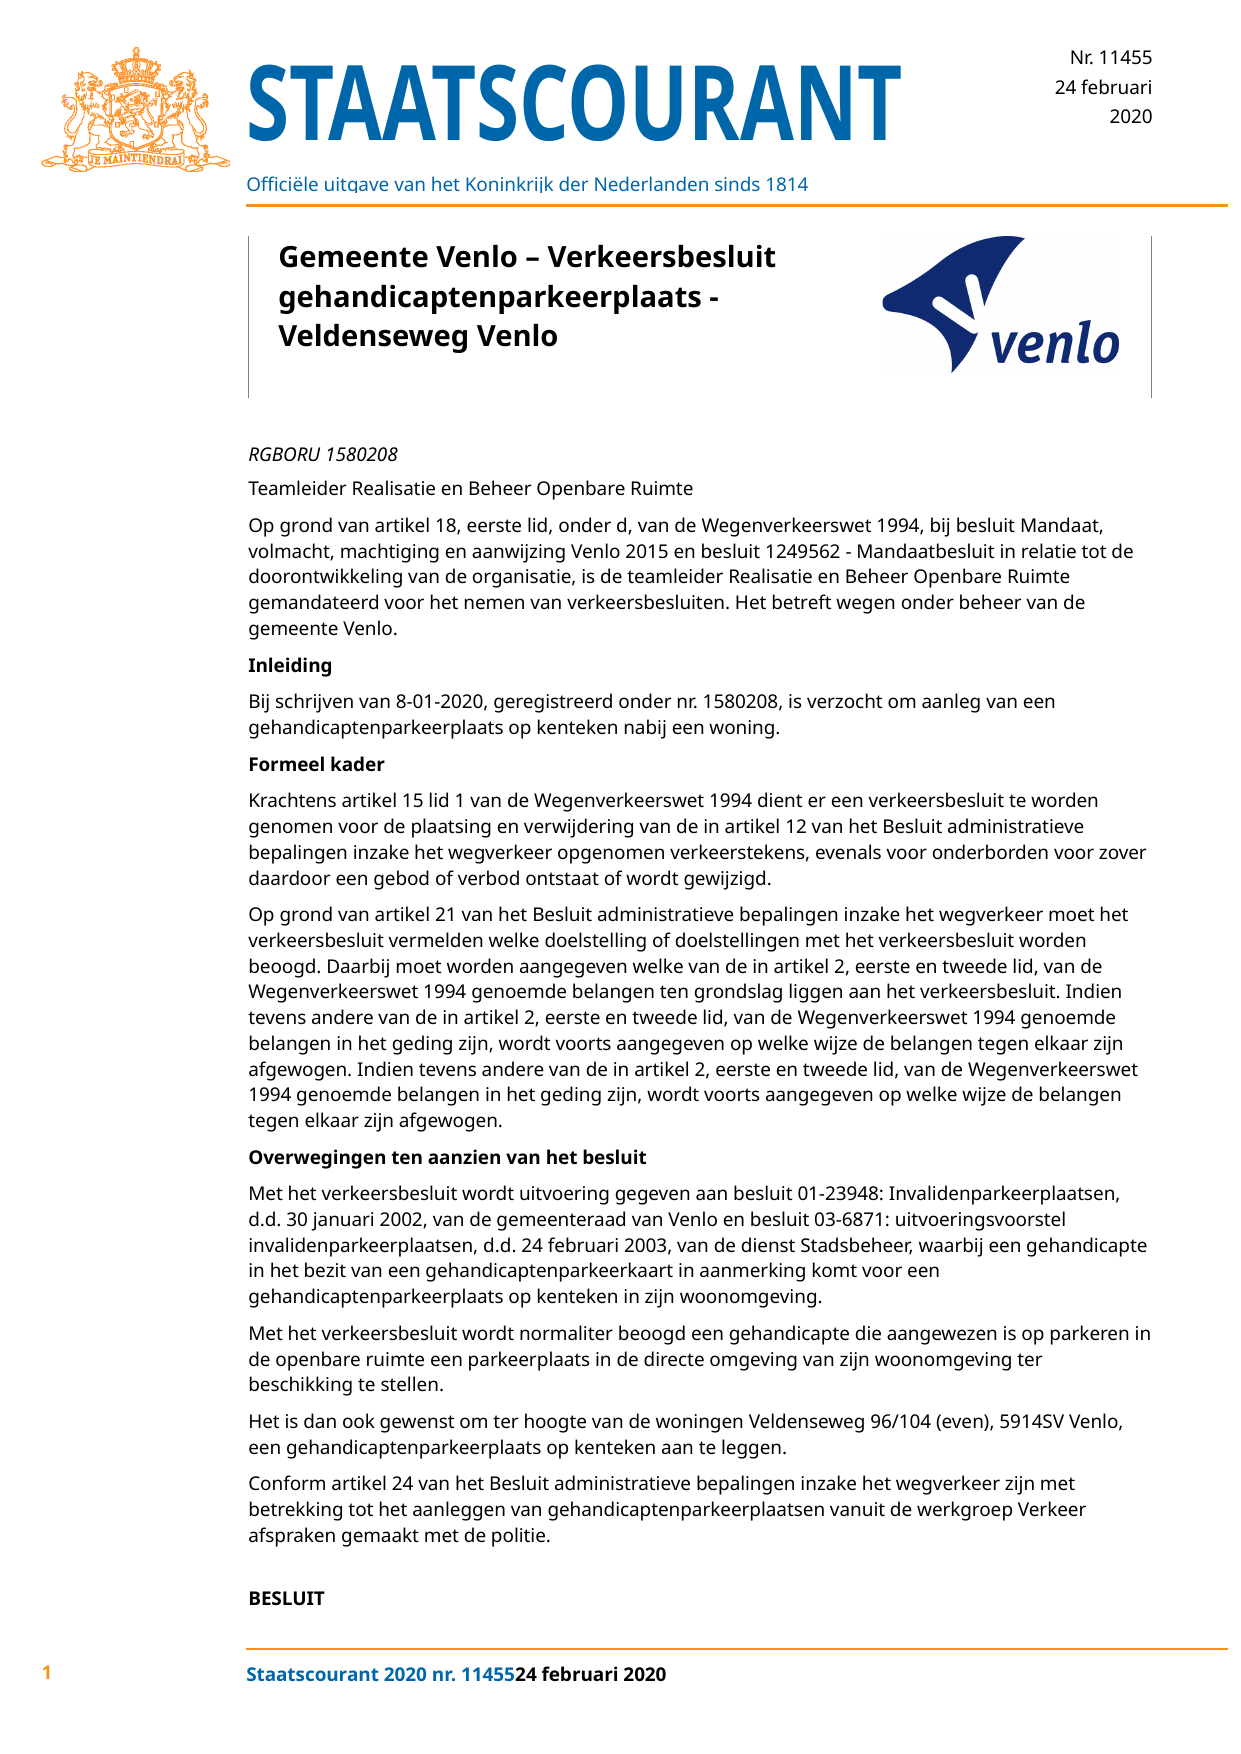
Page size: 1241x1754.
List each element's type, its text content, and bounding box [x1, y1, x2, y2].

text Teamleider Realisatie en Beheer Openbare Ruimte [248, 476, 1152, 501]
text Conform artikel 24 van het Besluit administratieve bepalingen inzake het wegverkeer zijn met betrekking tot het aanleggen van gehandicaptenparkeerplaatsen vanuit de werkgroep Verkeer afspraken gemaakt met de politie. [248, 1471, 1152, 1548]
text Met het verkeersbesluit wordt normaliter beoogd een gehandicapte die aangewezen is op parkeren in de openbare ruimte een parkeerplaats in de directe omgeving van zijn woonomgeving ter beschikking te stellen. [248, 1320, 1152, 1397]
text Het is dan ook gewenst om ter hoogte van de woningen Veldenseweg 96/104 (even), 5914SV Venlo, een gehandicaptenparkeerplaats op kenteken aan te leggen. [248, 1408, 1152, 1460]
text Overwegingen ten aanzien van het besluit [248, 1144, 1152, 1169]
text Formeel kader [248, 751, 1152, 777]
text RGBORU 1580208 [248, 441, 1152, 467]
text Op grond van artikel 21 van het Besluit administratieve bepalingen inzake het wegverkeer moet het verkeersbesluit vermelden welke doelstelling of doelstellingen met het verkeersbesluit worden beoogd. Daarbij moet worden aangegeven welke van de in artikel 2, eerste en tweede lid, van de Wegenverkeerswet 1994 genoemde belangen ten grondslag liggen aan het verkeersbesluit. Indien tevens andere van de in artikel 2, eerste en tweede lid, van de Wegenverkeerswet 1994 genoemde belangen in het geding zijn, wordt voorts aangegeven op welke wijze de belangen tegen elkaar zijn afgewogen. Indien tevens andere van de in artikel 2, eerste en tweede lid, van de Wegenverkeerswet 1994 genoemde belangen in het geding zijn, wordt voorts aangegeven op welke wijze de belangen tegen elkaar zijn afgewogen. [248, 901, 1152, 1133]
text Met het verkeersbesluit wordt uitvoering gegeven aan besluit 01-23948: Invalidenparkeerplaatsen, d.d. 30 januari 2002, van de gemeenteraad van Venlo en besluit 03-6871: uitvoeringsvoorstel invalidenparkeerplaatsen, d.d. 24 februari 2003, van de dienst Stadsbeheer, waarbij een gehandicapte in het bezit van een gehandicaptenparkeerkaart in aanmerking komt voor een gehandicaptenparkeerplaats op kenteken in zijn woonomgeving. [248, 1181, 1152, 1309]
table_header [850, 236, 1151, 398]
text Inleiding [248, 652, 1152, 677]
text Krachtens artikel 15 lid 1 van de Wegenverkeerswet 1994 dient er een verkeersbesluit te worden genomen voor de plaatsing en verwijdering van de in artikel 12 van het Besluit administratieve bepalingen inzake het wegverkeer opgenomen verkeerstekens, evenals voor onderborden voor zover daardoor een gebod of verbod ontstaat of wordt gewijzigd. [248, 787, 1152, 890]
text Bij schrijven van 8-01-2020, geregistreerd onder nr. 1580208, is verzocht om aanleg van een gehandicaptenparkeerplaats op kenteken nabij een woning. [248, 688, 1152, 740]
picture [882, 236, 1119, 373]
table_header Gemeente Venlo – Verkeersbesluit gehandicaptenparkeerplaats - Veldenseweg Venlo [249, 236, 850, 398]
picture [41, 47, 231, 172]
text Op grond van artikel 18, eerste lid, onder d, van de Wegenverkeerswet 1994, bij besluit Mandaat, volmacht, machtiging en aanwijzing Venlo 2015 en besluit 1249562 - Mandaatbesluit in relatie tot de doorontwikkeling van de organisatie, is de teamleider Realisatie en Beheer Openbare Ruimte gemandateerd voor het nemen van verkeersbesluiten. Het betreft wegen onder beheer van de gemeente Venlo. [248, 512, 1152, 641]
text BESLUIT [248, 1585, 1152, 1611]
